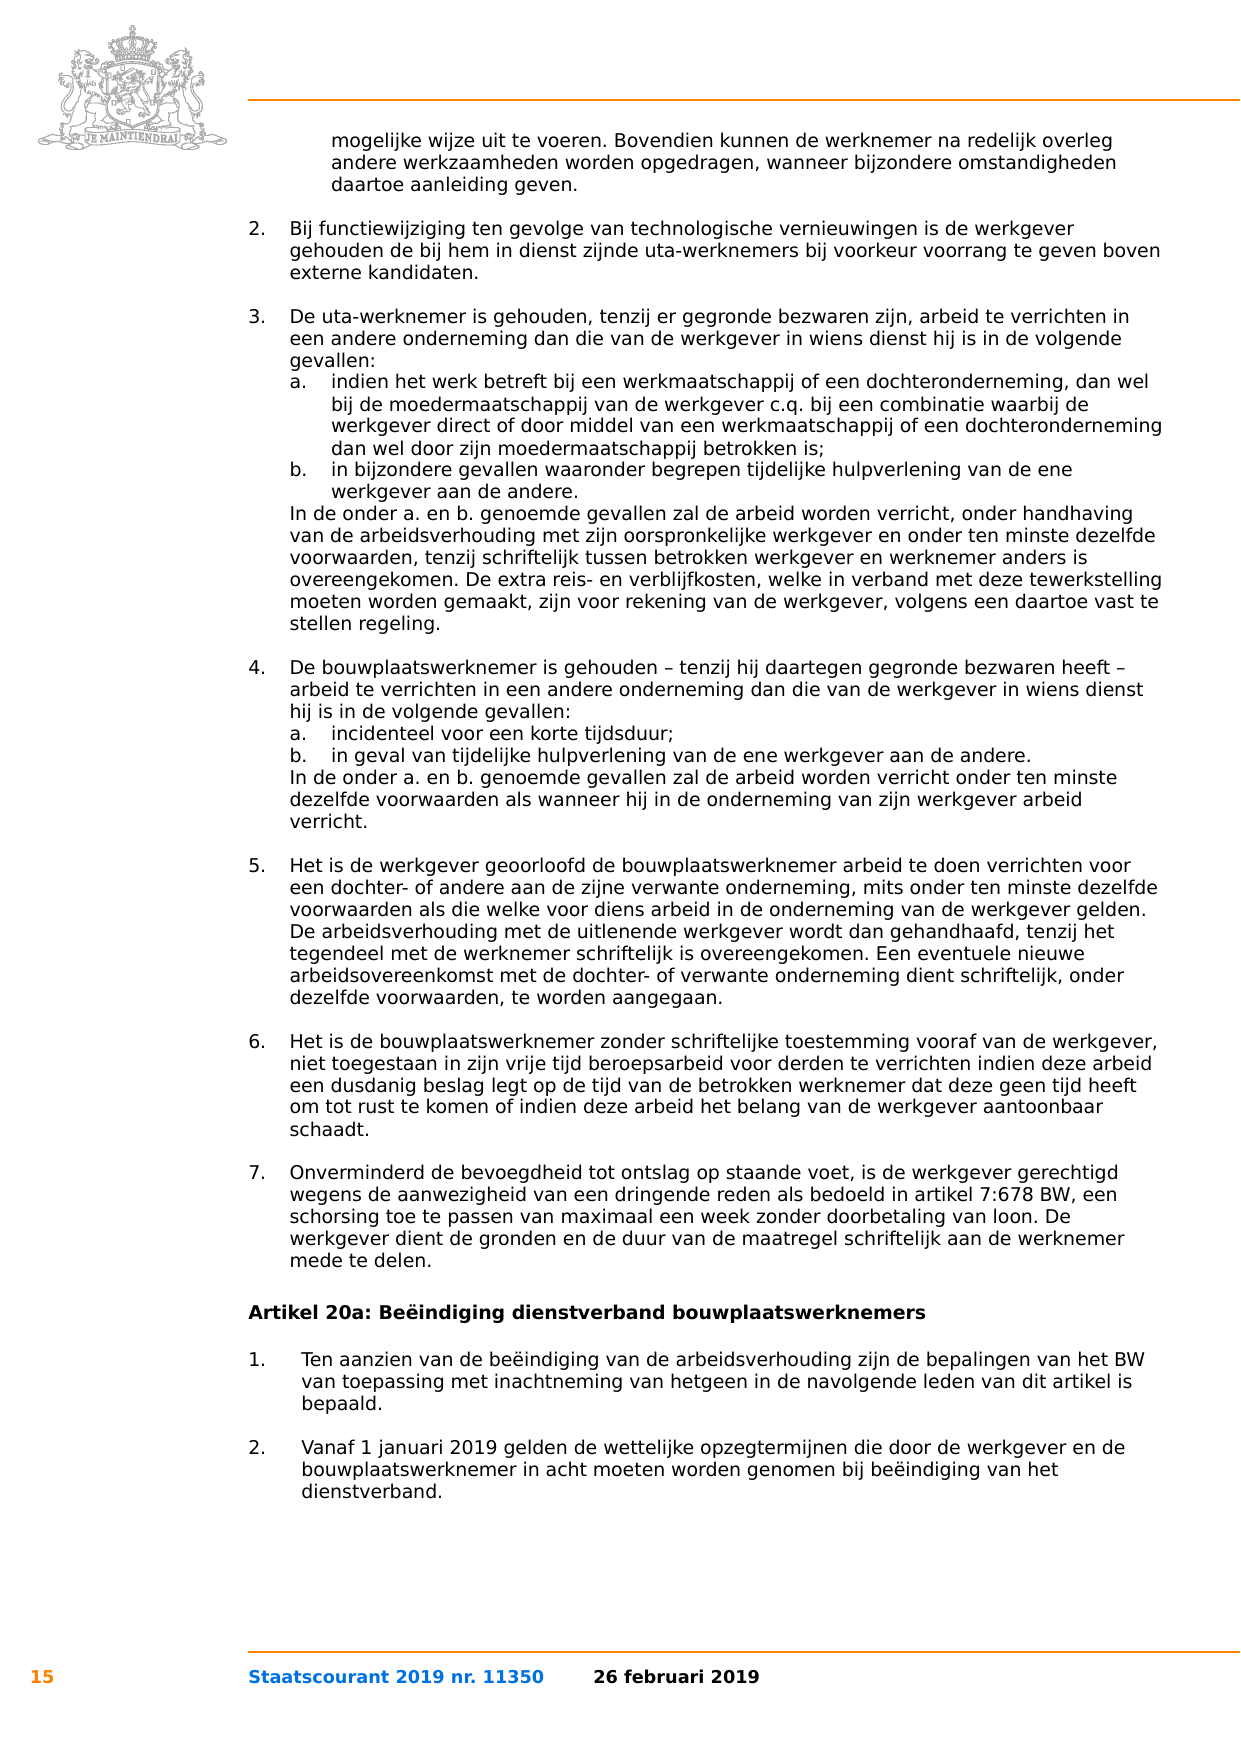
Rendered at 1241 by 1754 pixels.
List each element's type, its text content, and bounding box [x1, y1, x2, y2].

text a. incidenteel voor een korte tijdsduur; [289, 723, 1163, 745]
text a. indien het werk betreft bij een werkmaatschappij of een dochteronderneming, dan wel bij de moedermaatschappij van de werkgever c.q. bij een combinatie waarbij de werkgever direct of door middel van een werkmaatschappij of een dochteronderneming dan wel door zijn moedermaatschappij betrokken is; [289, 371, 1163, 459]
picture [38, 25, 227, 150]
text b. in bijzondere gevallen waaronder begrepen tijdelijke hulpverlening van de ene werkgever aan de andere. [289, 459, 1163, 503]
text 7. Onverminderd de bevoegdheid tot ontslag op staande voet, is de werkgever gerechtigd wegens de aanwezigheid van een dringende reden als bedoeld in artikel 7:678 BW, een schorsing toe te passen van maximaal een week zonder doorbetaling van loon. De werkgever dient de gronden en de duur van de maatregel schriftelijk aan de werknemer mede te delen. [248, 1162, 1163, 1272]
text 6. Het is de bouwplaatswerknemer zonder schriftelijke toestemming vooraf van de werkgever, niet toegestaan in zijn vrije tijd beroepsarbeid voor derden te verrichten indien deze arbeid een dusdanig beslag legt op de tijd van de betrokken werknemer dat deze geen tijd heeft om tot rust te komen of indien deze arbeid het belang van de werkgever aantoonbaar schaadt. [248, 1031, 1163, 1140]
text In de onder a. en b. genoemde gevallen zal de arbeid worden verricht, onder handhaving van de arbeidsverhouding met zijn oorspronkelijke werkgever en onder ten minste dezelfde voorwaarden, tenzij schriftelijk tussen betrokken werkgever en werknemer anders is overeengekomen. De extra reis- en verblijfkosten, welke in verband met deze tewerkstelling moeten worden gemaakt, zijn voor rekening van de werkgever, volgens een daartoe vast te stellen regeling. [289, 503, 1163, 635]
text 3. De uta-werknemer is gehouden, tenzij er gegronde bezwaren zijn, arbeid te verrichten in een andere onderneming dan die van de werkgever in wiens dienst hij is in de volgende gevallen: [248, 306, 1163, 371]
text mogelijke wijze uit te voeren. Bovendien kunnen de werknemer na redelijk overleg andere werkzaamheden worden opgedragen, wanneer bijzondere omstandigheden daartoe aanleiding geven. [289, 130, 1163, 196]
text 1. Ten aanzien van de beëindiging van de arbeidsverhouding zijn de bepalingen van het BW van toepassing met inachtneming van hetgeen in de navolgende leden van dit artikel is bepaald. [248, 1349, 1163, 1415]
text 2. Bij functiewijziging ten gevolge van technologische vernieuwingen is de werkgever gehouden de bij hem in dienst zijnde uta-werknemers bij voorkeur voorrang te geven boven externe kandidaten. [248, 218, 1163, 284]
text b. in geval van tijdelijke hulpverlening van de ene werkgever aan de andere. [289, 745, 1163, 767]
text 2. Vanaf 1 januari 2019 gelden de wettelijke opzegtermijnen die door de werkgever en de bouwplaatswerknemer in acht moeten worden genomen bij beëindiging van het dienstverband. [248, 1437, 1163, 1503]
text In de onder a. en b. genoemde gevallen zal de arbeid worden verricht onder ten minste dezelfde voorwaarden als wanneer hij in de onderneming van zijn werkgever arbeid verricht. [289, 767, 1163, 833]
text 4. De bouwplaatswerknemer is gehouden – tenzij hij daartegen gegronde bezwaren heeft – arbeid te verrichten in een andere onderneming dan die van de werkgever in wiens dienst hij is in de volgende gevallen: [248, 657, 1163, 723]
subtitle Artikel 20a: Beëindiging dienstverband bouwplaatswerknemers [248, 1302, 1163, 1324]
text 5. Het is de werkgever geoorloofd de bouwplaatswerknemer arbeid te doen verrichten voor een dochter- of andere aan de zijne verwante onderneming, mits onder ten minste dezelfde voorwaarden als die welke voor diens arbeid in de onderneming van de werkgever gelden. De arbeidsverhouding met de uitlenende werkgever wordt dan gehandhaafd, tenzij het tegendeel met de werknemer schriftelijk is overeengekomen. Een eventuele nieuwe arbeidsovereenkomst met de dochter- of verwante onderneming dient schriftelijk, onder dezelfde voorwaarden, te worden aangegaan. [248, 855, 1163, 1009]
